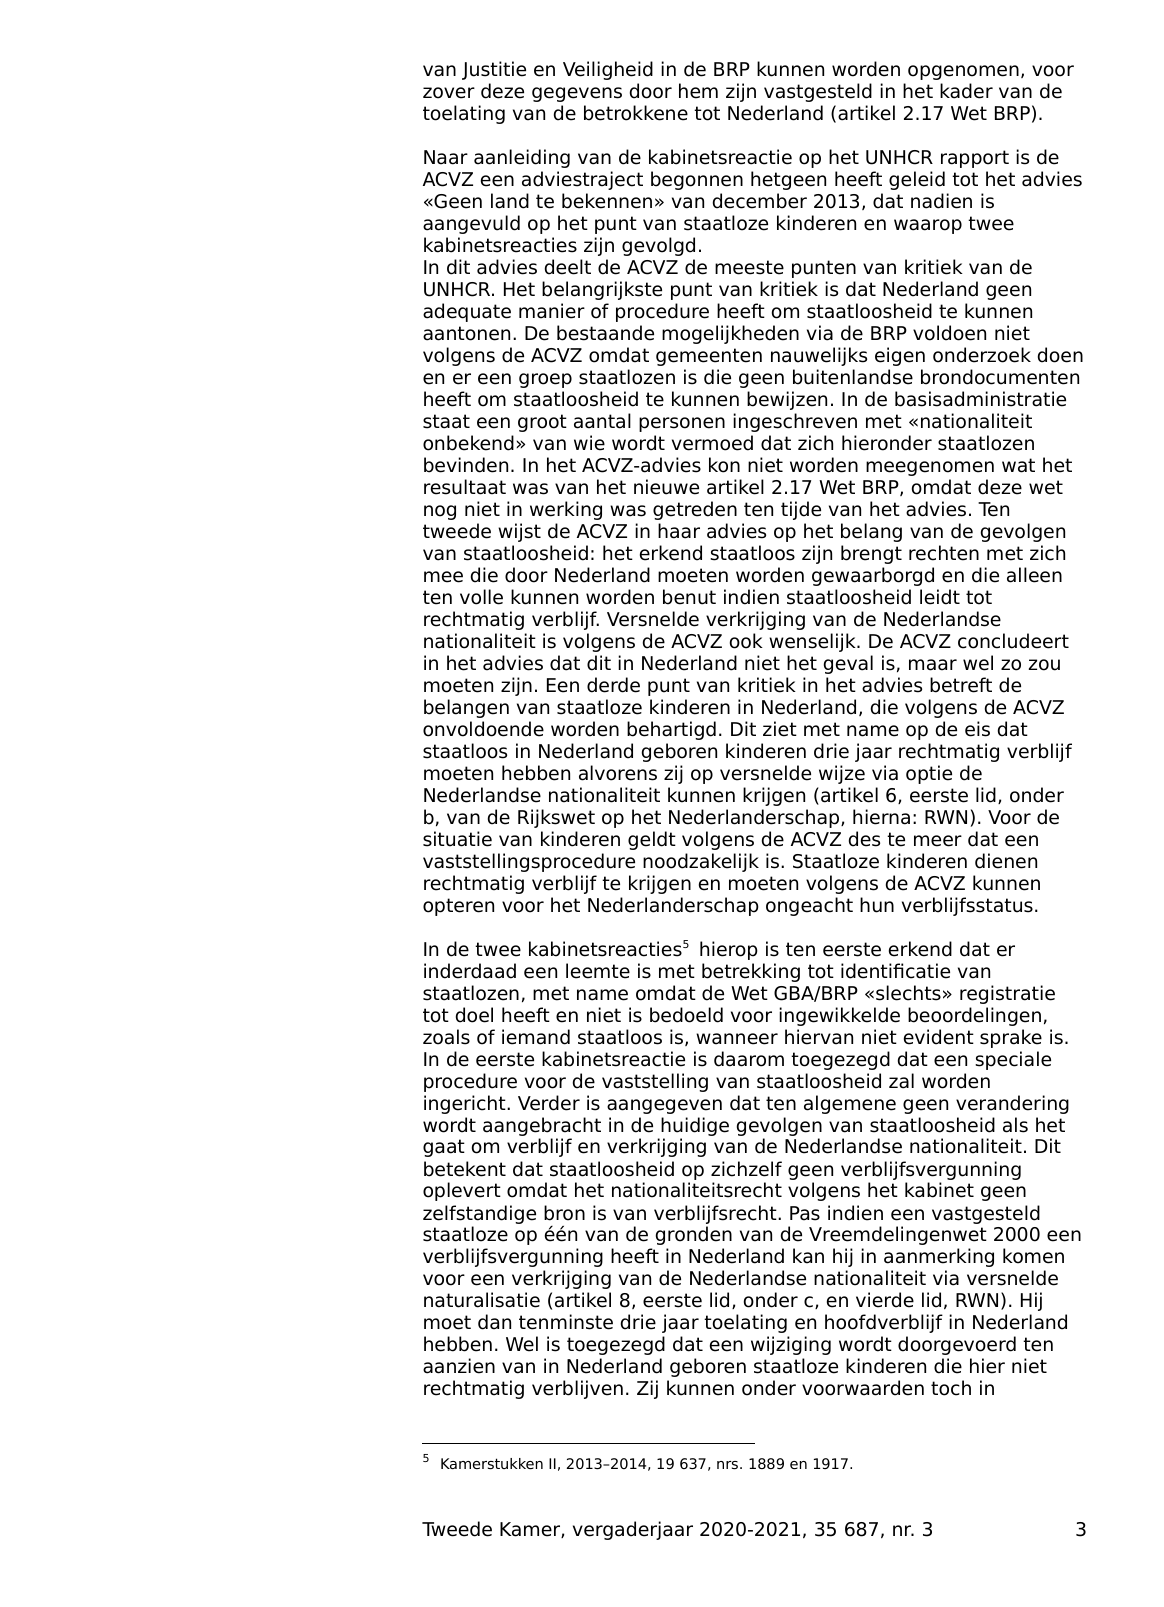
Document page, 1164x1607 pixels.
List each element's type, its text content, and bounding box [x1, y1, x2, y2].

text Naar aanleiding van de kabinetsreactie op het UNHCR rapport is de ACVZ een adviestraject begonnen hetgeen heeft geleid tot het advies «Geen land te bekennen» van december 2013, dat nadien is aangevuld op het punt van staatloze kinderen en waarop twee kabinetsreacties zijn gevolgd. [422, 147, 1087, 257]
text van Justitie en Veiligheid in de BRP kunnen worden opgenomen, voor zover deze gegevens door hem zijn vastgesteld in het kader van de toelating van de betrokkene tot Nederland (artikel 2.17 Wet BRP). [422, 59, 1087, 125]
text Kamerstukken II, 2013–2014, 19 637, nrs. 1889 en 1917. [422, 1452, 1087, 1474]
text In dit advies deelt de ACVZ de meeste punten van kritiek van de UNHCR. Het belangrijkste punt van kritiek is dat Nederland geen adequate manier of procedure heeft om staatloosheid te kunnen aantonen. De bestaande mogelijkheden via de BRP voldoen niet volgens de ACVZ omdat gemeenten nauwelijks eigen onderzoek doen en er een groep staatlozen is die geen buitenlandse brondocumenten heeft om staatloosheid te kunnen bewijzen. In de basisadministratie staat een groot aantal personen ingeschreven met «nationaliteit onbekend» van wie wordt vermoed dat zich hieronder staatlozen bevinden. In het ACVZ-advies kon niet worden meegenomen wat het resultaat was van het nieuwe artikel 2.17 Wet BRP, omdat deze wet nog niet in werking was getreden ten tijde van het advies. Ten tweede wijst de ACVZ in haar advies op het belang van de gevolgen van staatloosheid: het erkend staatloos zijn brengt rechten met zich mee die door Nederland moeten worden gewaarborgd en die alleen ten volle kunnen worden benut indien staatloosheid leidt tot rechtmatig verblijf. Versnelde verkrijging van de Nederlandse nationaliteit is volgens de ACVZ ook wenselijk. De ACVZ concludeert in het advies dat dit in Nederland niet het geval is, maar wel zo zou moeten zijn. Een derde punt van kritiek in het advies betreft de belangen van staatloze kinderen in Nederland, die volgens de ACVZ onvoldoende worden behartigd. Dit ziet met name op de eis dat staatloos in Nederland geboren kinderen drie jaar rechtmatig verblijf moeten hebben alvorens zij op versnelde wijze via optie de Nederlandse nationaliteit kunnen krijgen (artikel 6, eerste lid, onder b, van de Rijkswet op het Nederlanderschap, hierna: RWN). Voor de situatie van kinderen geldt volgens de ACVZ des te meer dat een vaststellingsprocedure noodzakelijk is. Staatloze kinderen dienen rechtmatig verblijf te krijgen en moeten volgens de ACVZ kunnen opteren voor het Nederlanderschap ongeacht hun verblijfsstatus. [422, 257, 1087, 916]
text In de twee kabinetsreacties hierop is ten eerste erkend dat er inderdaad een leemte is met betrekking tot identificatie van staatlozen, met name omdat de Wet GBA/BRP «slechts» registratie tot doel heeft en niet is bedoeld voor ingewikkelde beoordelingen, zoals of iemand staatloos is, wanneer hiervan niet evident sprake is. In de eerste kabinetsreactie is daarom toegezegd dat een speciale procedure voor de vaststelling van staatloosheid zal worden ingericht. Verder is aangegeven dat ten algemene geen verandering wordt aangebracht in de huidige gevolgen van staatloosheid als het gaat om verblijf en verkrijging van de Nederlandse nationaliteit. Dit betekent dat staatloosheid op zichzelf geen verblijfsvergunning oplevert omdat het nationaliteitsrecht volgens het kabinet geen zelfstandige bron is van verblijfsrecht. Pas indien een vastgesteld staatloze op één van de gronden van de Vreemdelingenwet 2000 een verblijfsvergunning heeft in Nederland kan hij in aanmerking komen voor een verkrijging van de Nederlandse nationaliteit via versnelde naturalisatie (artikel 8, eerste lid, onder c, en vierde lid, RWN). Hij moet dan tenminste drie jaar toelating en hoofdverblijf in Nederland hebben. Wel is toegezegd dat een wijziging wordt doorgevoerd ten aanzien van in Nederland geboren staatloze kinderen die hier niet rechtmatig verblijven. Zij kunnen onder voorwaarden toch in [422, 939, 1087, 1400]
